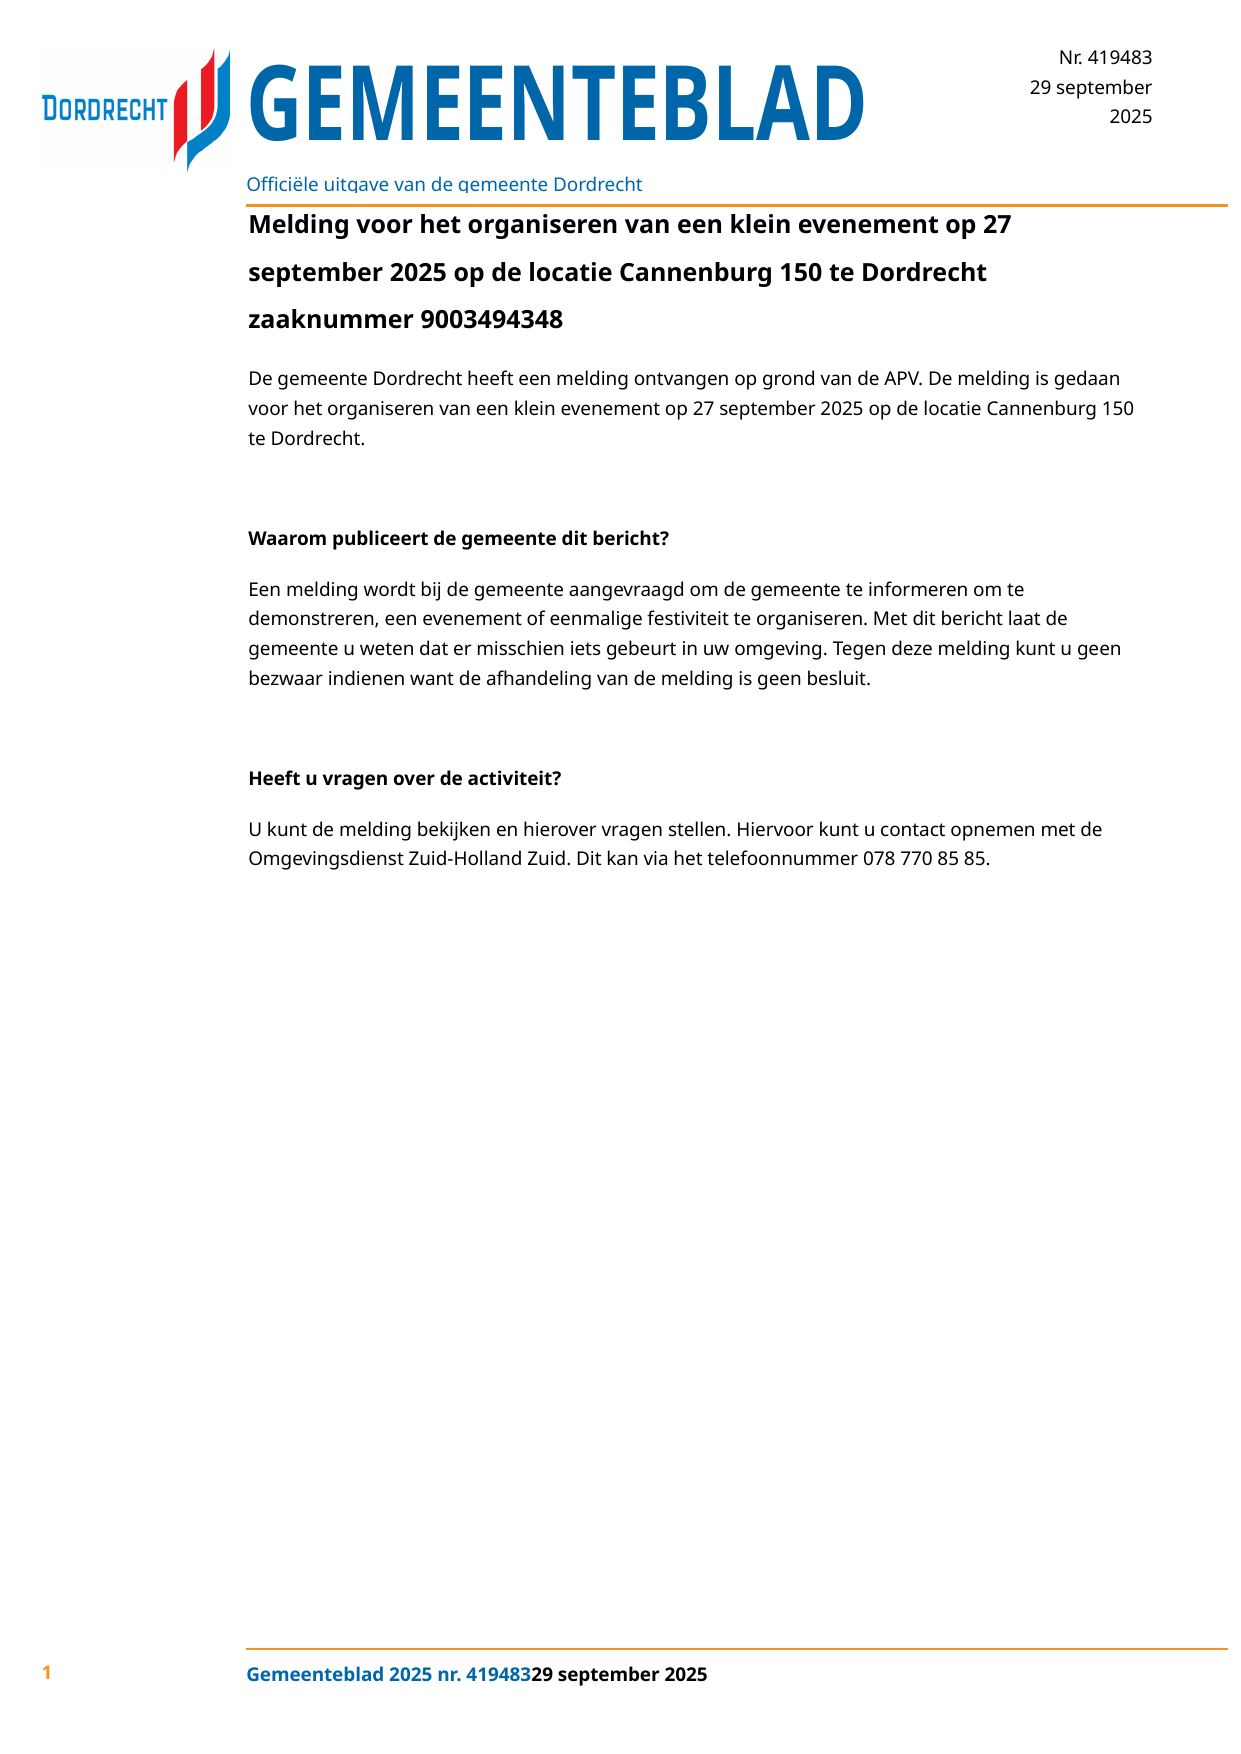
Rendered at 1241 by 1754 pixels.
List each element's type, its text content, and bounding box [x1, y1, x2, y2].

text U kunt de melding bekijken en hierover vragen stellen. Hiervoor kunt u contact opnemen met de Omgevingsdienst Zuid-Holland Zuid. Dit kan via het telefoonnummer 078 770 85 85. [248, 816, 1152, 871]
text Waarom publiceert de gemeente dit bericht? [248, 526, 1152, 551]
text De gemeente Dordrecht heeft een melding ontvangen op grond van de APV. De melding is gedaan voor het organiseren van een klein evenement op 27 september 2025 op de locatie Cannenburg 150 te Dordrecht. [248, 366, 1152, 450]
picture [41, 47, 231, 172]
text Heeft u vragen over de activiteit? [248, 766, 1152, 791]
text Een melding wordt bij de gemeente aangevraagd om de gemeente te informeren om te demonstreren, een evenement of eenmalige festiviteit te organiseren. Met dit bericht laat de gemeente u weten dat er misschien iets gebeurt in uw omgeving. Tegen deze melding kunt u geen bezwaar indienen want de afhandeling van de melding is geen besluit. [248, 576, 1152, 690]
text Melding voor het organiseren van een klein evenement op 27 september 2025 op de locatie Cannenburg 150 te Dordrecht zaaknummer 9003494348 [248, 207, 1152, 336]
